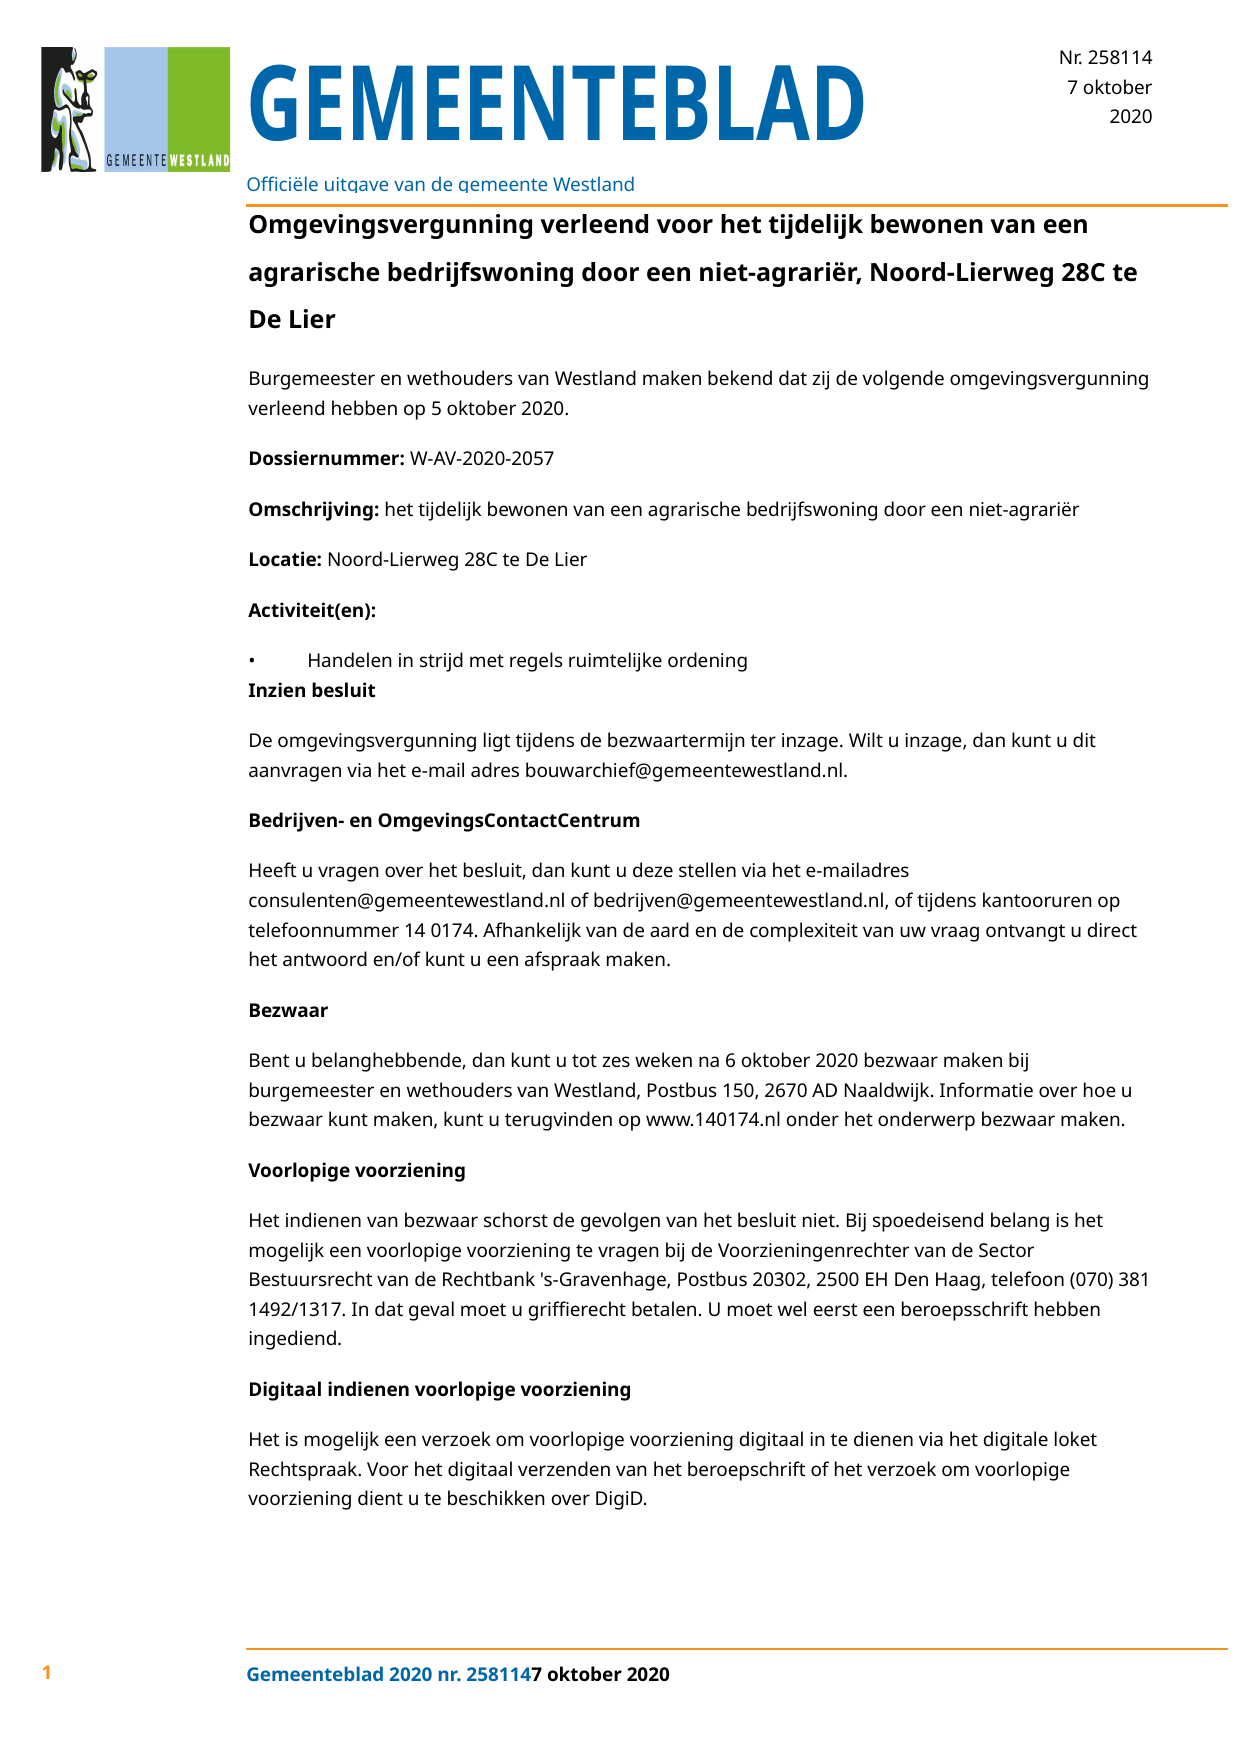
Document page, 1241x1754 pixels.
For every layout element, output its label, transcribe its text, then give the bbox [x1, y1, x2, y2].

text Burgemeester en wethouders van Westland maken bekend dat zij de volgende omgevingsvergunning verleend hebben op 5 oktober 2020. [248, 366, 1152, 421]
text Dossiernummer: W-AV-2020-2057 [248, 446, 1152, 471]
text Bezwaar [248, 997, 1152, 1022]
picture [41, 47, 231, 172]
list Handelen in strijd met regels ruimtelijke ordening [248, 647, 1152, 673]
text Omgevingsvergunning verleend voor het tijdelijk bewonen van een agrarische bedrijfswoning door een niet-agrariër, Noord-Lierweg 28C te De Lier [248, 207, 1152, 336]
text Digitaal indienen voorlopige voorziening [248, 1376, 1152, 1402]
text Voorlopige voorziening [248, 1157, 1152, 1182]
text Het is mogelijk een verzoek om voorlopige voorziening digitaal in te dienen via het digitale loket Rechtspraak. Voor het digitaal verzenden van het beroepschrift of het verzoek om voorlopige voorziening dient u te beschikken over DigiD. [248, 1426, 1152, 1511]
text Locatie: Noord-Lierweg 28C te De Lier [248, 546, 1152, 572]
text De omgevingsvergunning ligt tijdens de bezwaartermijn ter inzage. Wilt u inzage, dan kunt u dit aanvragen via het e-mail adres bouwarchief@gemeentewestland.nl. [248, 727, 1152, 782]
text Bent u belanghebbende, dan kunt u tot zes weken na 6 oktober 2020 bezwaar maken bij burgemeester en wethouders van Westland, Postbus 150, 2670 AD Naaldwijk. Informatie over hoe u bezwaar kunt maken, kunt u terugvinden op www.140174.nl onder het onderwerp bezwaar maken. [248, 1047, 1152, 1132]
text Heeft u vragen over het besluit, dan kunt u deze stellen via het e-mailadres consulenten@gemeentewestland.nl of bedrijven@gemeentewestland.nl, of tijdens kantooruren op telefoonnummer 14 0174. Afhankelijk van de aard en de complexiteit van uw vraag ontvangt u direct het antwoord en/of kunt u een afspraak maken. [248, 858, 1152, 972]
text Inzien besluit [248, 677, 1152, 702]
text Omschrijving: het tijdelijk bewonen van een agrarische bedrijfswoning door een niet-agrariër [248, 496, 1152, 522]
text Het indienen van bezwaar schorst de gevolgen van het besluit niet. Bij spoedeisend belang is het mogelijk een voorlopige voorziening te vragen bij de Voorzieningenrechter van de Sector Bestuursrecht van de Rechtbank 's-Gravenhage, Postbus 20302, 2500 EH Den Haag, telefoon (070) 381 1492/1317. In dat geval moet u griffierecht betalen. U moet wel eerst een beroepsschrift hebben ingediend. [248, 1207, 1152, 1351]
text Bedrijven- en OmgevingsContactCentrum [248, 807, 1152, 833]
text Activiteit(en): [248, 597, 1152, 622]
